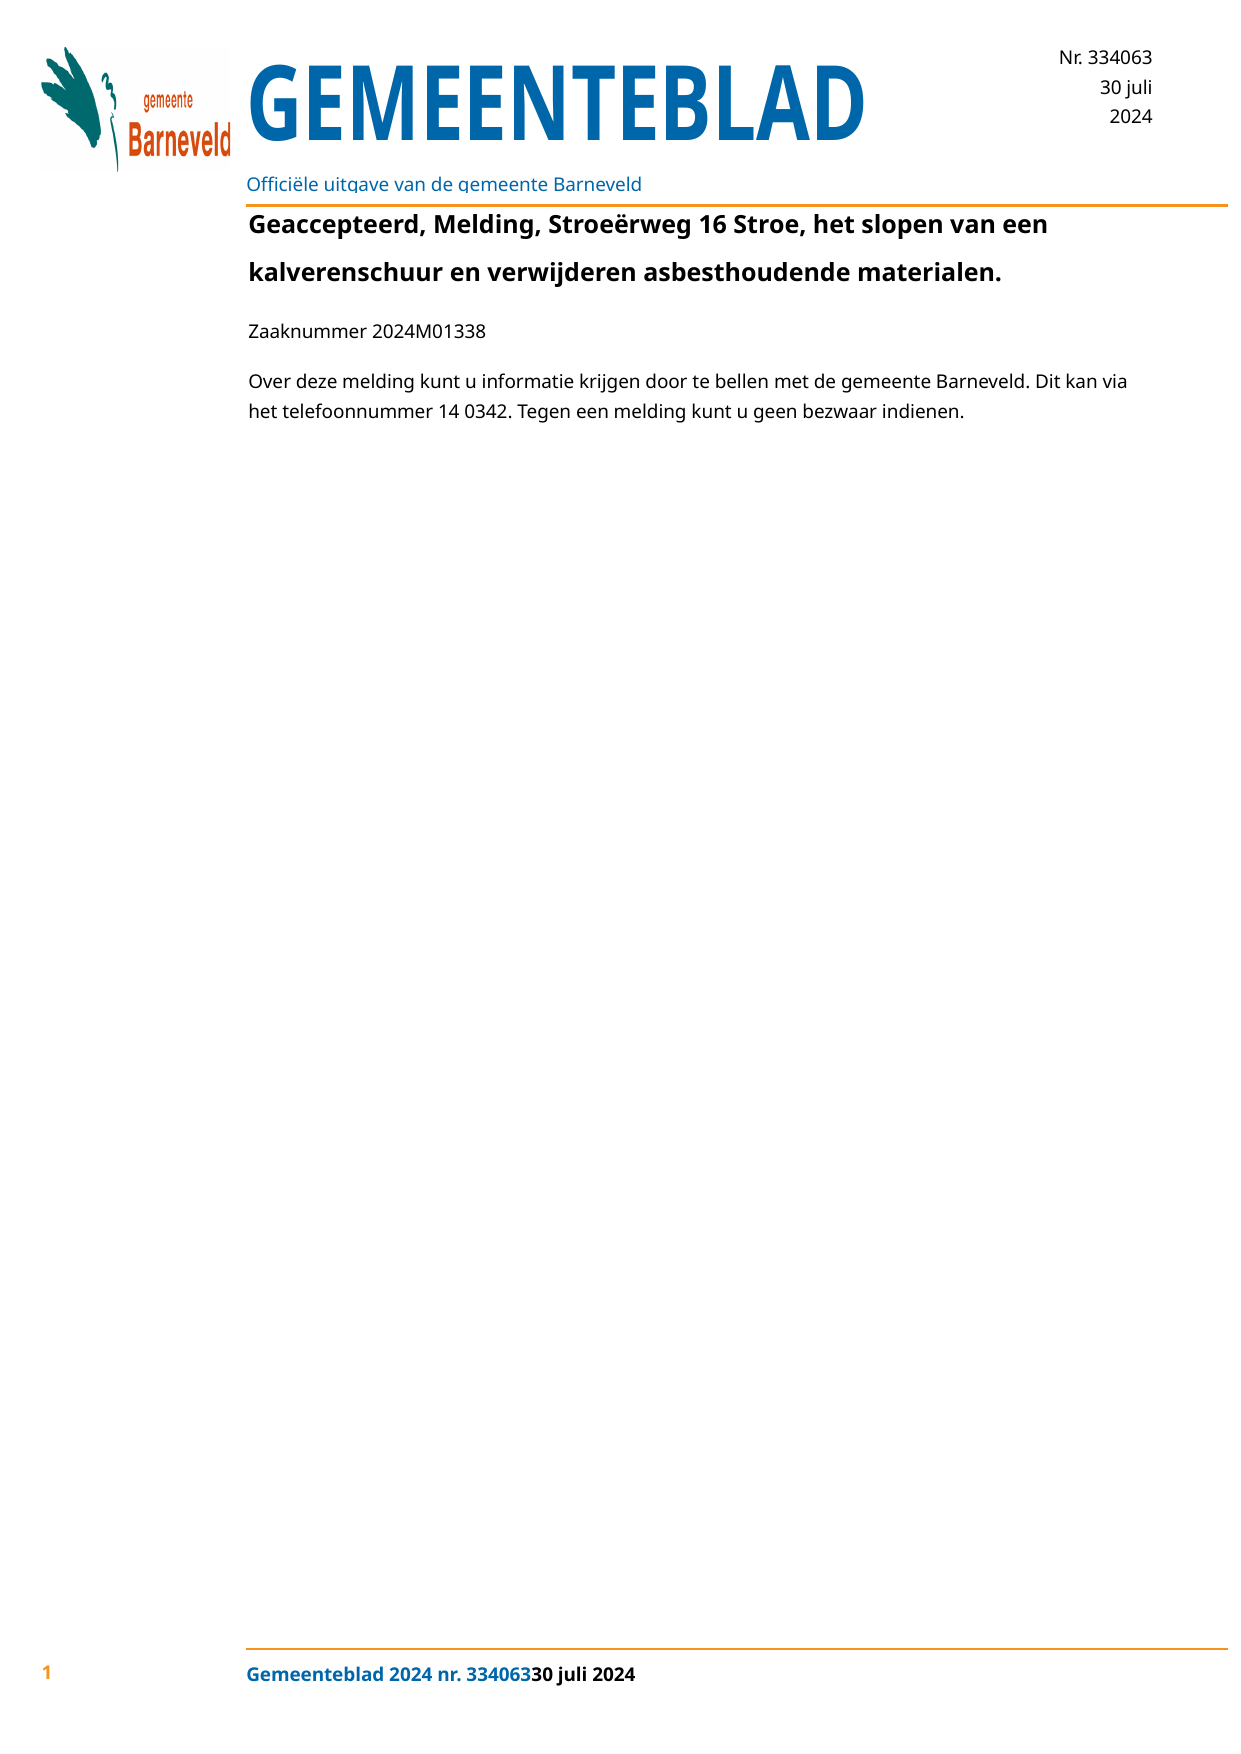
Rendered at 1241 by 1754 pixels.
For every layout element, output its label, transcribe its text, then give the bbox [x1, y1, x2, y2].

picture [41, 47, 231, 172]
text Geaccepteerd, Melding, Stroeërweg 16 Stroe, het slopen van een kalverenschuur en verwijderen asbesthoudende materialen. [248, 207, 1152, 288]
text Zaaknummer 2024M01338 [248, 318, 1152, 344]
text Over deze melding kunt u informatie krijgen door te bellen met de gemeente Barneveld. Dit kan via het telefoonnummer 14 0342. Tegen een melding kunt u geen bezwaar indienen. [248, 368, 1152, 424]
